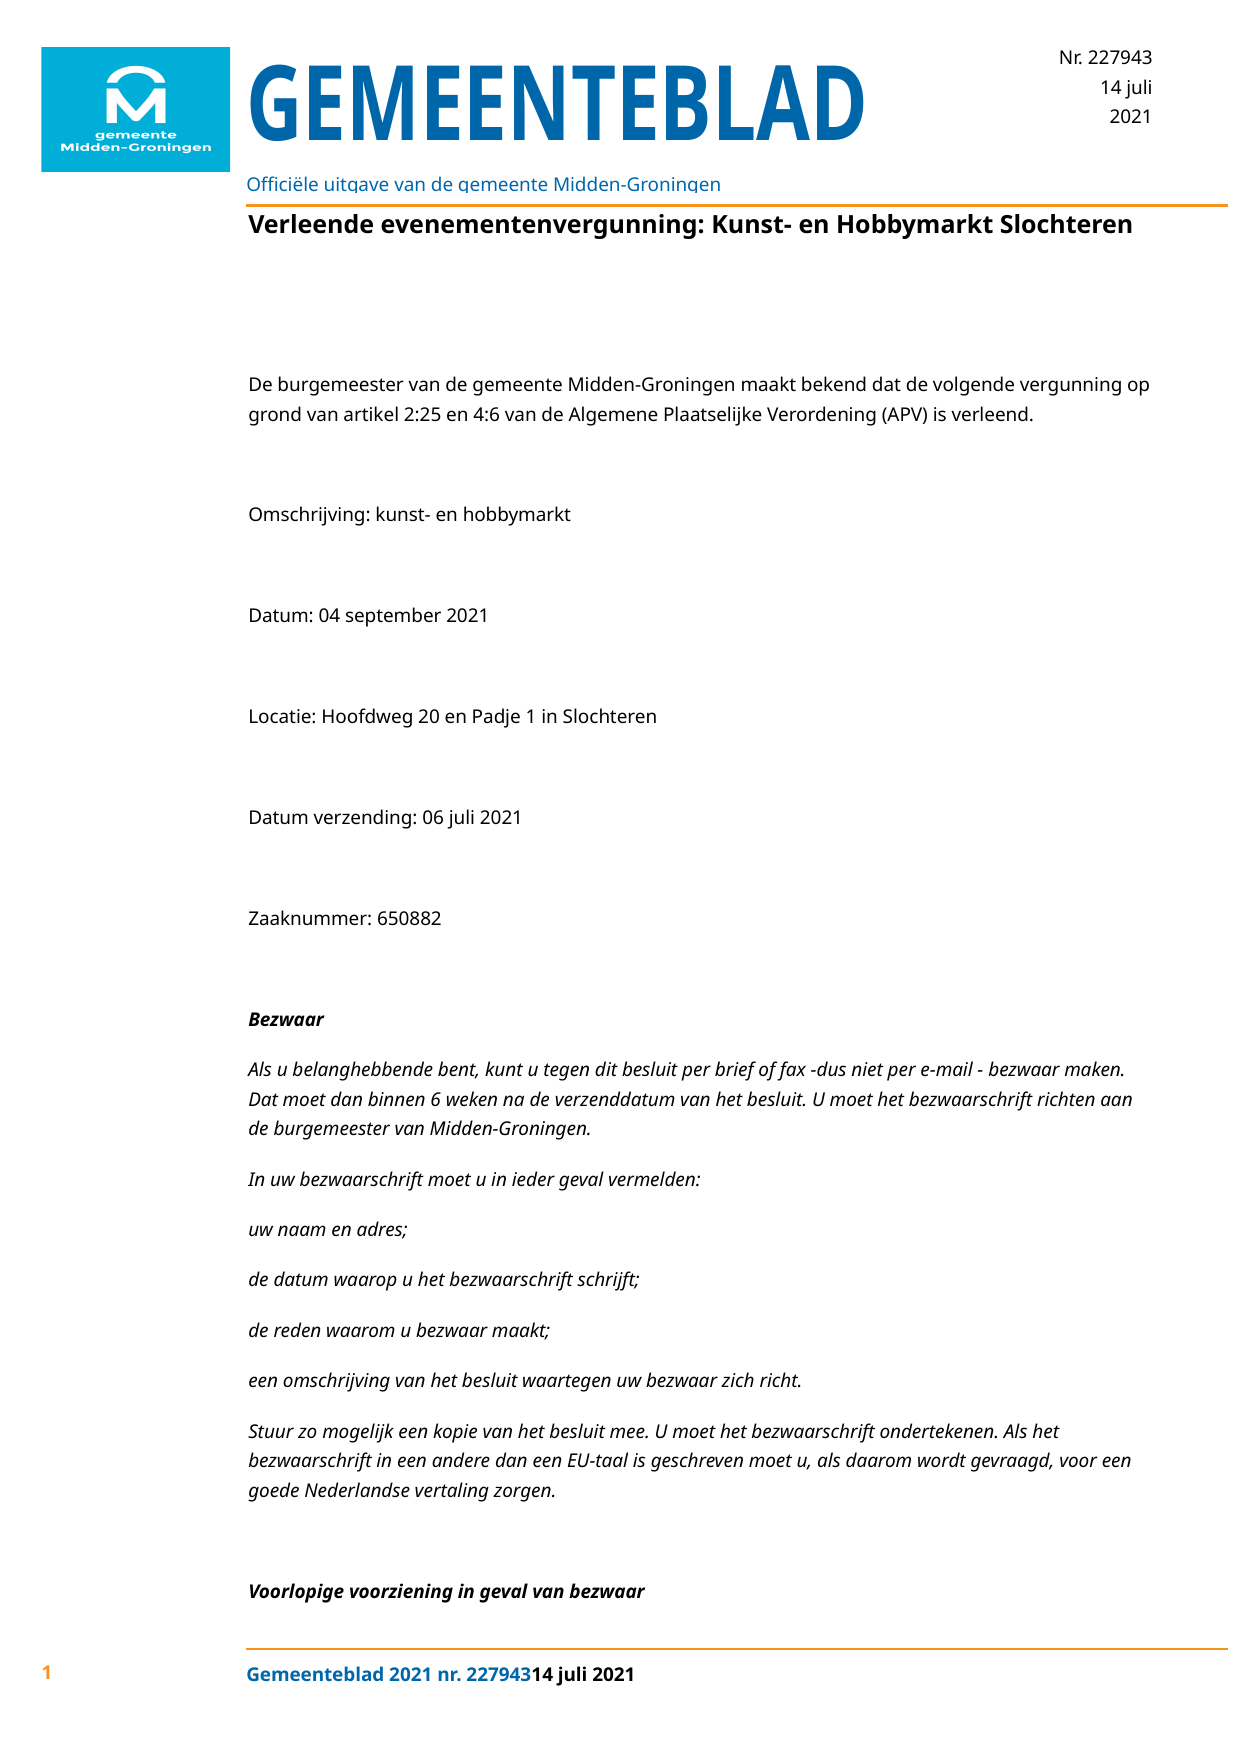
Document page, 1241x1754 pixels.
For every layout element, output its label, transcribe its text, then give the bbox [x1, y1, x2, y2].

text Datum verzending: 06 juli 2021 [248, 804, 1152, 830]
text de datum waarop u het bezwaarschrift schrijft; [248, 1267, 1152, 1292]
text een omschrijving van het besluit waartegen uw bezwaar zich richt. [248, 1367, 1152, 1393]
text Locatie: Hoofdweg 20 en Padje 1 in Slochteren [248, 703, 1152, 729]
text uw naam en adres; [248, 1216, 1152, 1242]
text Datum: 04 september 2021 [248, 602, 1152, 628]
picture [184, 146, 190, 153]
text Omschrijving: kunst- en hobbymarkt [248, 502, 1152, 527]
picture [108, 66, 164, 82]
text Zaaknummer: 650882 [248, 905, 1152, 931]
text De burgemeester van de gemeente Midden-Groningen maakt bekend dat de volgende vergunning op grond van artikel 2:25 en 4:6 van de Algemene Plaatselijke Verordening (APV) is verleend. [248, 371, 1152, 426]
text Bezwaar [248, 1006, 1152, 1031]
text Als u belanghebbende bent, kunt u tegen dit besluit per brief of fax -dus niet per e-mail - bezwaar maken. Dat moet dan binnen 6 weken na de verzenddatum van het besluit. U moet het bezwaarschrift richten aan de burgemeester van Midden-Groningen. [248, 1056, 1152, 1141]
text In uw bezwaarschrift moet u in ieder geval vermelden: [248, 1166, 1152, 1191]
picture [107, 89, 165, 122]
text Voorlopige voorziening in geval van bezwaar [248, 1578, 1152, 1603]
text Stuur zo mogelijk een kopie van het besluit mee. U moet het bezwaarschrift ondertekenen. Als het bezwaarschrift in een andere dan een EU-taal is geschreven moet u, als daarom wordt gevraagd, voor een goede Nederlandse vertaling zorgen. [248, 1418, 1152, 1503]
text Verleende evenementenvergunning: Kunst- en Hobbymarkt Slochteren [248, 207, 1152, 241]
text de reden waarom u bezwaar maakt; [248, 1317, 1152, 1343]
